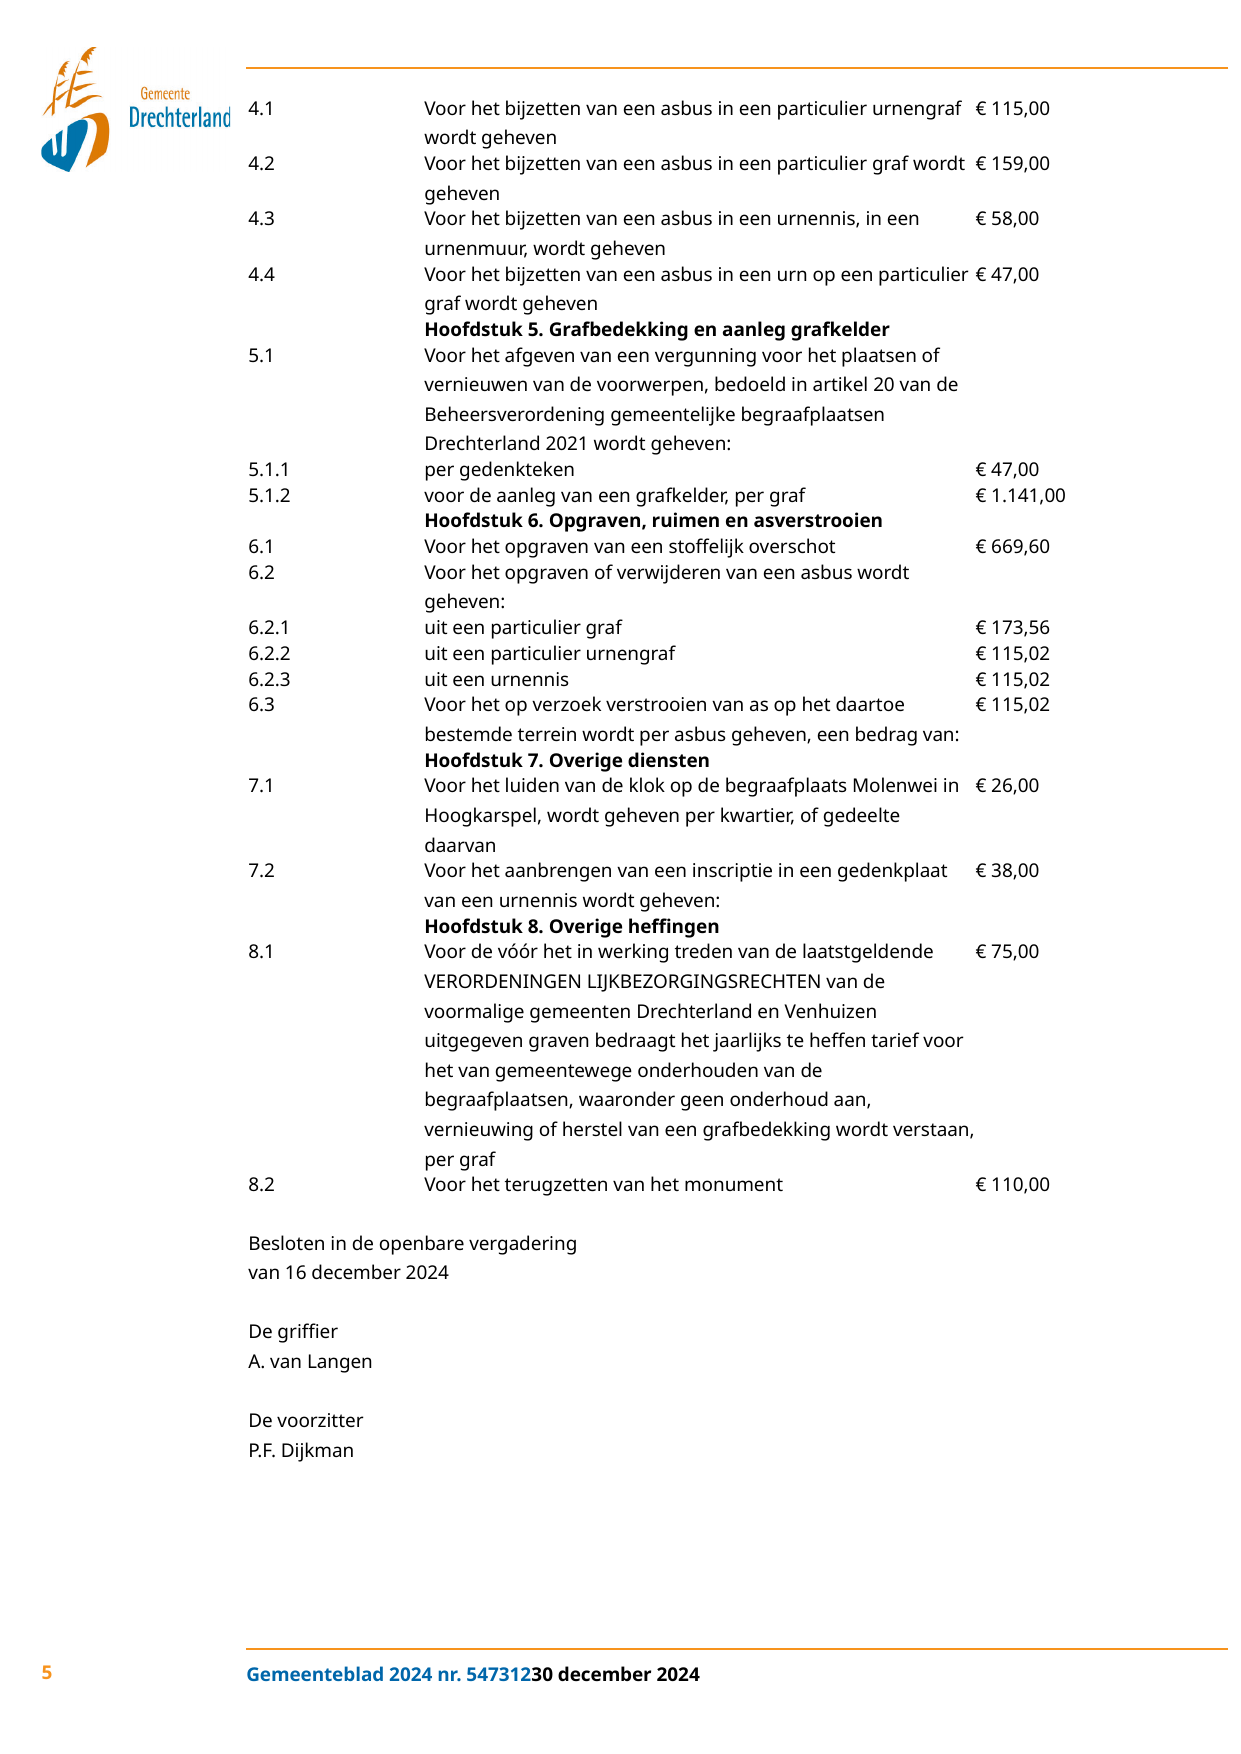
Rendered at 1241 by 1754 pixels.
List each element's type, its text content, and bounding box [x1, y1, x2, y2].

table_cell 7.1 [248, 773, 424, 858]
text A. van Langen [248, 1348, 1152, 1374]
table_cell 4.2 [248, 150, 424, 205]
table_cell € 47,00 [975, 456, 1152, 482]
table_cell 6.2.2 [248, 640, 424, 666]
table_cell € 38,00 [975, 858, 1152, 913]
picture [41, 47, 231, 172]
table_cell € 173,56 [975, 615, 1152, 640]
table_cell 8.1 [248, 939, 424, 1171]
table_cell [975, 913, 1152, 939]
table_cell Voor het opgraven van een stoffelijk overschot [424, 534, 975, 559]
table_cell € 1.141,00 [975, 482, 1152, 508]
table_cell € 115,02 [975, 640, 1152, 666]
table_cell Voor het bijzetten van een asbus in een particulier urnengraf wordt geheven [424, 95, 975, 150]
table_cell Voor de vóór het in werking treden van de laatstgeldende VERORDENINGEN LIJKBEZORGINGSRECHTEN van de voormalige gemeenten Drechterland en Venhuizen uitgegeven graven bedraagt het jaarlijks te heffen tarief voor het van gemeentewege onderhouden van de begraafplaatsen, waaronder geen onderhoud aan, vernieuwing of herstel van een grafbedekking wordt verstaan, per graf [424, 939, 975, 1171]
table_cell € 669,60 [975, 534, 1152, 559]
text De griffier [248, 1319, 1152, 1344]
table_cell Hoofdstuk 8. Overige heffingen [424, 913, 975, 939]
table_cell € 26,00 [975, 773, 1152, 858]
table_cell € 115,02 [975, 666, 1152, 692]
table_cell 4.3 [248, 205, 424, 261]
table_cell € 75,00 [975, 939, 1152, 1171]
table_cell 8.2 [248, 1171, 424, 1197]
table_cell [248, 913, 424, 939]
table_cell Hoofdstuk 5. Grafbedekking en aanleg grafkelder [424, 316, 975, 342]
table_cell € 58,00 [975, 205, 1152, 261]
table_cell voor de aanleg van een grafkelder, per graf [424, 482, 975, 508]
table_cell Voor het aanbrengen van een inscriptie in een gedenkplaat van een urnennis wordt geheven: [424, 858, 975, 913]
table_cell 4.4 [248, 261, 424, 316]
table_cell uit een urnennis [424, 666, 975, 692]
text Besloten in de openbare vergadering [248, 1230, 1152, 1256]
table_cell uit een particulier urnengraf [424, 640, 975, 666]
table_cell [975, 316, 1152, 342]
table_cell € 115,02 [975, 692, 1152, 747]
table_cell [975, 747, 1152, 773]
table_cell 5.1 [248, 342, 424, 456]
picture [226, 115, 231, 124]
table_cell 7.2 [248, 858, 424, 913]
table_cell [248, 316, 424, 342]
table_cell € 47,00 [975, 261, 1152, 316]
picture [41, 158, 64, 172]
table_cell [248, 747, 424, 773]
table_cell € 110,00 [975, 1171, 1152, 1197]
table_cell per gedenkteken [424, 456, 975, 482]
table_cell Voor het afgeven van een vergunning voor het plaatsen of vernieuwen van de voorwerpen, bedoeld in artikel 20 van de Beheersverordening gemeentelijke begraafplaatsen Drechterland 2021 wordt geheven: [424, 342, 975, 456]
table_cell uit een particulier graf [424, 615, 975, 640]
table_cell [975, 342, 1152, 456]
table_cell 6.2.3 [248, 666, 424, 692]
table_cell [975, 559, 1152, 614]
text De voorzitter [248, 1407, 1152, 1433]
table_cell € 115,00 [975, 95, 1152, 150]
table_cell 4.1 [248, 95, 424, 150]
table_cell Hoofdstuk 7. Overige diensten [424, 747, 975, 773]
table_cell Voor het op verzoek verstrooien van as op het daartoe bestemde terrein wordt per asbus geheven, een bedrag van: [424, 692, 975, 747]
table_cell 6.2.1 [248, 615, 424, 640]
table_cell 6.1 [248, 534, 424, 559]
text van 16 december 2024 [248, 1259, 1152, 1285]
table_cell Voor het bijzetten van een asbus in een particulier graf wordt geheven [424, 150, 975, 205]
table_cell 6.2 [248, 559, 424, 614]
table_cell Voor het bijzetten van een asbus in een urn op een particulier graf wordt geheven [424, 261, 975, 316]
table_cell € 159,00 [975, 150, 1152, 205]
table_cell 5.1.1 [248, 456, 424, 482]
text P.F. Dijkman [248, 1437, 1152, 1463]
table_cell Voor het luiden van de klok op de begraafplaats Molenwei in Hoogkarspel, wordt geheven per kwartier, of gedeelte daarvan [424, 773, 975, 858]
table_cell Voor het terugzetten van het monument [424, 1171, 975, 1197]
table_cell 6.3 [248, 692, 424, 747]
table_cell Voor het opgraven of verwijderen van een asbus wordt geheven: [424, 559, 975, 614]
table_cell Hoofdstuk 6. Opgraven, ruimen en asverstrooien [424, 508, 975, 533]
table_cell [248, 508, 424, 533]
table_cell 5.1.2 [248, 482, 424, 508]
table_cell Voor het bijzetten van een asbus in een urnennis, in een urnenmuur, wordt geheven [424, 205, 975, 261]
table_cell [975, 508, 1152, 533]
